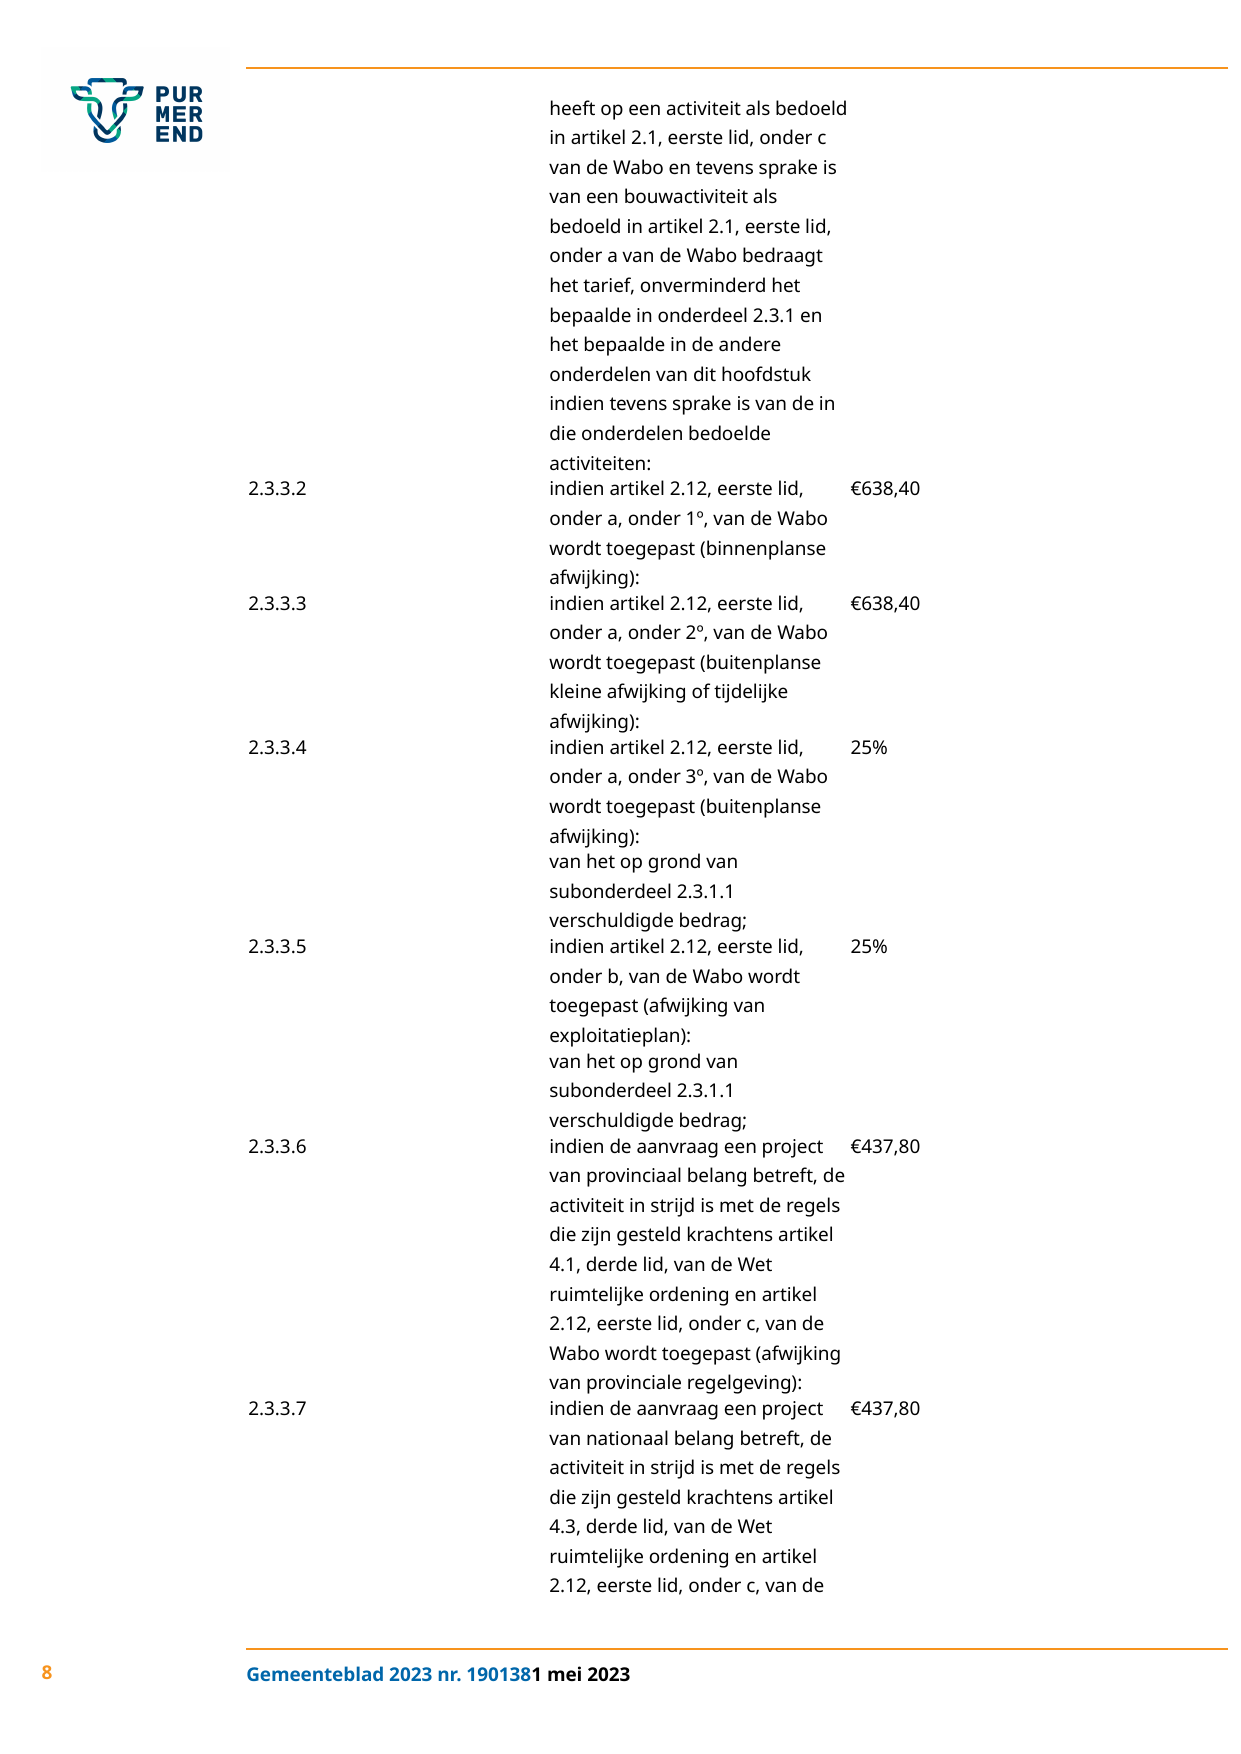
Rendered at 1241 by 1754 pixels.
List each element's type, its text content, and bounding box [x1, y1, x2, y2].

table_cell heeft op een activiteit als bedoeld in artikel 2.1, eerste lid, onder c van de Wabo en tevens sprake is van een bouwactiviteit als bedoeld in artikel 2.1, eerste lid, onder a van de Wabo bedraagt het tarief, onverminderd het bepaalde in onderdeel 2.3.1 en het bepaalde in de andere onderdelen van dit hoofdstuk indien tevens sprake is van de in die onderdelen bedoelde activiteiten: [549, 95, 850, 476]
table_cell 2.3.3.2 [248, 476, 549, 590]
table_cell indien artikel 2.12, eerste lid, onder a, onder 3º, van de Wabo wordt toegepast (buitenplanse afwijking): [549, 734, 850, 848]
table_cell €437,80 [850, 1395, 1152, 1598]
table_cell indien artikel 2.12, eerste lid, onder a, onder 1º, van de Wabo wordt toegepast (binnenplanse afwijking): [549, 476, 850, 590]
table_cell [248, 95, 549, 476]
table_cell €638,40 [850, 590, 1152, 734]
table_cell 25% [850, 734, 1152, 848]
table_cell €638,40 [850, 476, 1152, 590]
picture [41, 47, 231, 172]
table_cell [850, 1048, 1152, 1133]
table_cell indien artikel 2.12, eerste lid, onder b, van de Wabo wordt toegepast (afwijking van exploitatieplan): [549, 934, 850, 1048]
table_cell indien de aanvraag een project van nationaal belang betreft, de activiteit in strijd is met de regels die zijn gesteld krachtens artikel 4.3, derde lid, van de Wet ruimtelijke ordening en artikel 2.12, eerste lid, onder c, van de [549, 1395, 850, 1598]
table_cell €437,80 [850, 1133, 1152, 1395]
table_cell 2.3.3.6 [248, 1133, 549, 1395]
table_cell 2.3.3.7 [248, 1395, 549, 1598]
table_cell indien de aanvraag een project van provinciaal belang betreft, de activiteit in strijd is met de regels die zijn gesteld krachtens artikel 4.1, derde lid, van de Wet ruimtelijke ordening en artikel 2.12, eerste lid, onder c, van de Wabo wordt toegepast (afwijking van provinciale regelgeving): [549, 1133, 850, 1395]
table_cell [850, 95, 1152, 476]
table_cell 2.3.3.5 [248, 934, 549, 1133]
table_cell 2.3.3.4 [248, 734, 549, 933]
table_cell van het op grond van subonderdeel 2.3.1.1 verschuldigde bedrag; [549, 849, 850, 933]
table_cell 2.3.3.3 [248, 590, 549, 734]
table_cell 25% [850, 934, 1152, 1048]
table_cell [850, 849, 1152, 933]
table_cell van het op grond van subonderdeel 2.3.1.1 verschuldigde bedrag; [549, 1048, 850, 1133]
table_cell indien artikel 2.12, eerste lid, onder a, onder 2º, van de Wabo wordt toegepast (buitenplanse kleine afwijking of tijdelijke afwijking): [549, 590, 850, 734]
